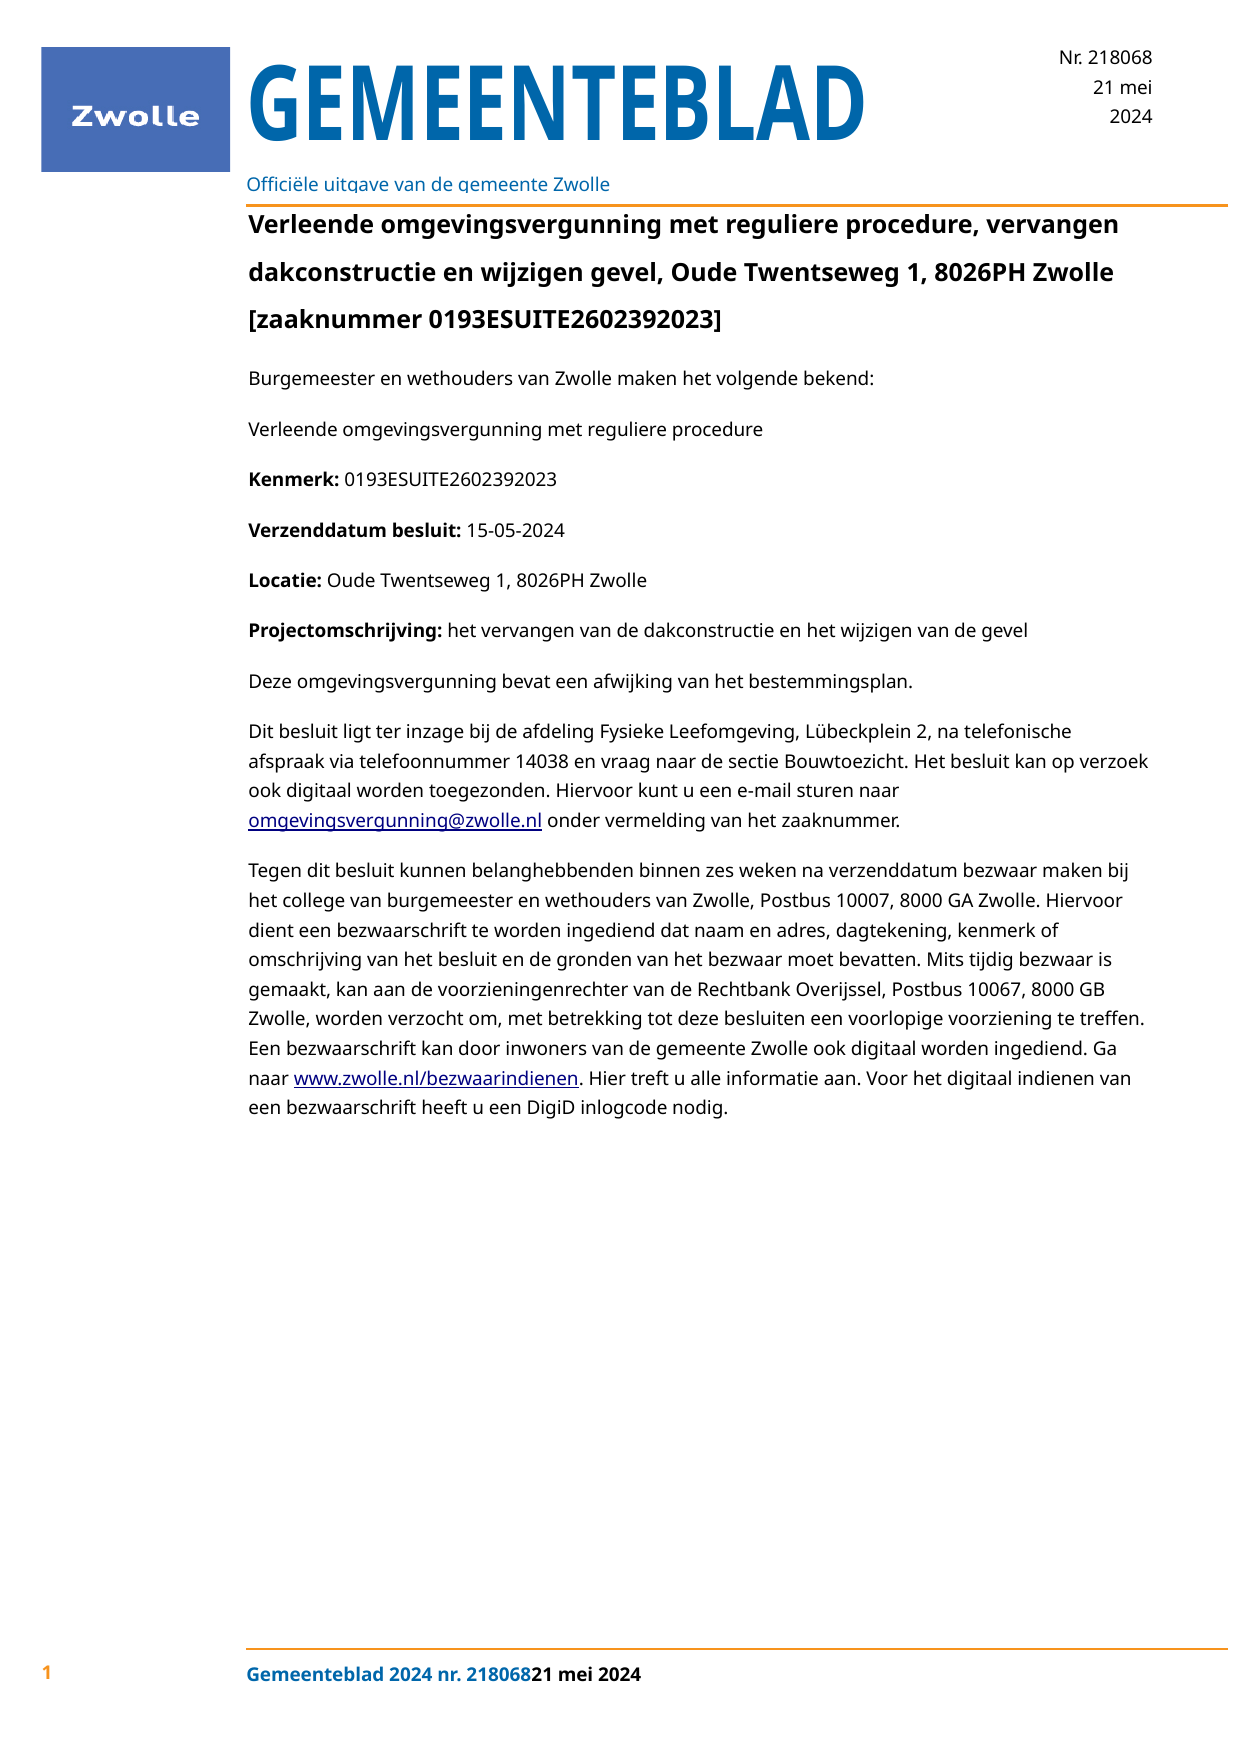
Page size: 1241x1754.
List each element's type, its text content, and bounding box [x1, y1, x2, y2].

text Locatie: Oude Twentseweg 1, 8026PH Zwolle [248, 567, 1152, 593]
picture [41, 47, 231, 172]
text Burgemeester en wethouders van Zwolle maken het volgende bekend: [248, 366, 1152, 391]
text Deze omgevingsvergunning bevat een afwijking van het bestemmingsplan. [248, 668, 1152, 694]
text Tegen dit besluit kunnen belanghebbenden binnen zes weken na verzenddatum bezwaar maken bij het college van burgemeester en wethouders van Zwolle, Postbus 10007, 8000 GA Zwolle. Hiervoor dient een bezwaarschrift te worden ingediend dat naam en adres, dagtekening, kenmerk of omschrijving van het besluit en de gronden van het bezwaar moet bevatten. Mits tijdig bezwaar is gemaakt, kan aan de voorzieningenrechter van de Rechtbank Overijssel, Postbus 10067, 8000 GB Zwolle, worden verzocht om, met betrekking tot deze besluiten een voorlopige voorziening te treffen. Een bezwaarschrift kan door inwoners van de gemeente Zwolle ook digitaal worden ingediend. Ga naar www.zwolle.nl/bezwaarindienen. Hier treft u alle informatie aan. Voor het digitaal indienen van een bezwaarschrift heeft u een DigiD inlogcode nodig. [248, 858, 1152, 1120]
text Verzenddatum besluit: 15-05-2024 [248, 517, 1152, 542]
text Projectomschrijving: het vervangen van de dakconstructie en het wijzigen van de gevel [248, 618, 1152, 643]
text Kenmerk: 0193ESUITE2602392023 [248, 466, 1152, 492]
text Dit besluit ligt ter inzage bij de afdeling Fysieke Leefomgeving, Lübeckplein 2, na telefonische afspraak via telefoonnummer 14038 en vraag naar de sectie Bouwtoezicht. Het besluit kan op verzoek ook digitaal worden toegezonden. Hiervoor kunt u een e-mail sturen naar omgevingsvergunning@zwolle.nl onder vermelding van het zaaknummer. [248, 718, 1152, 833]
text Verleende omgevingsvergunning met reguliere procedure [248, 416, 1152, 442]
text Verleende omgevingsvergunning met reguliere procedure, vervangen dakconstructie en wijzigen gevel, Oude Twentseweg 1, 8026PH Zwolle [zaaknummer 0193ESUITE2602392023] [248, 207, 1152, 336]
